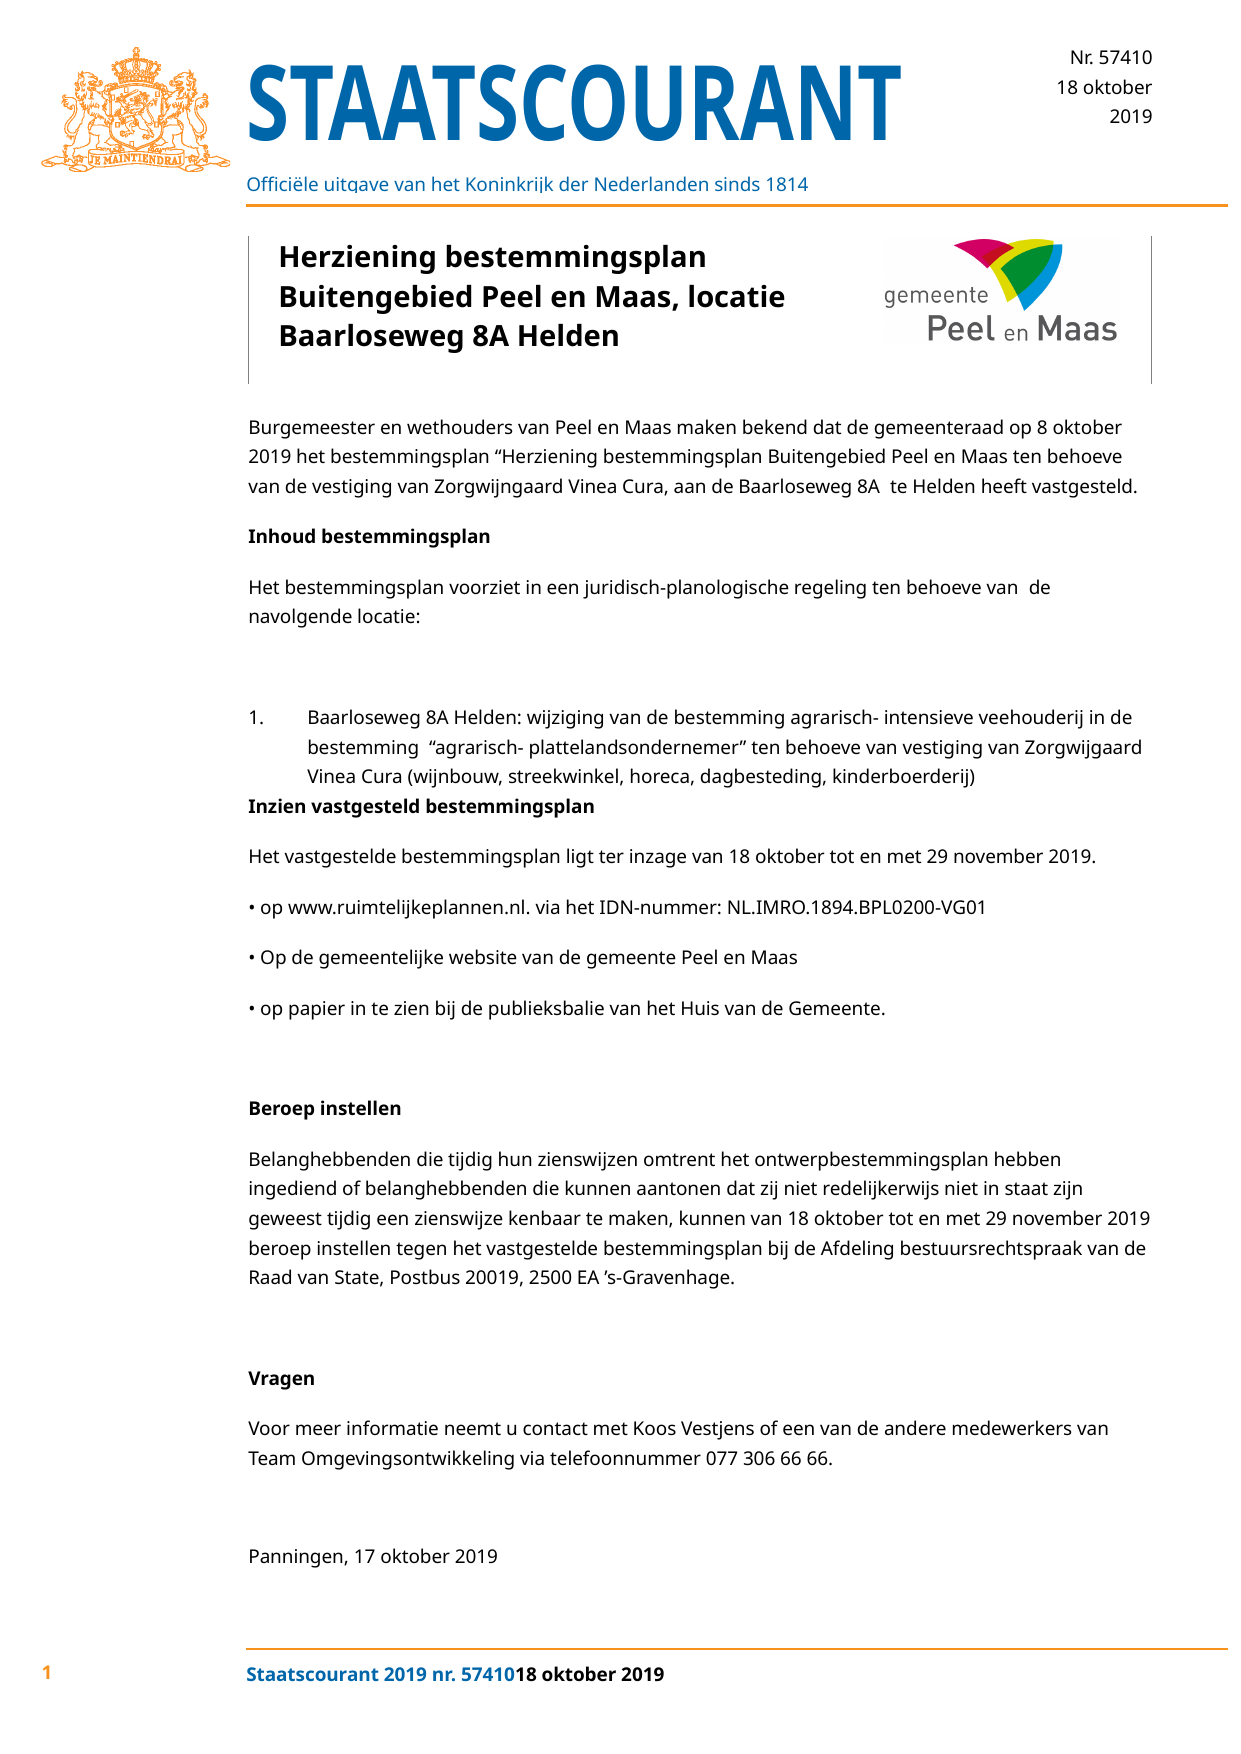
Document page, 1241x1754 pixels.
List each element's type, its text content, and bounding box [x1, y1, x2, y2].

text Panningen, 17 oktober 2019 [248, 1543, 1152, 1569]
text • op papier in te zien bij de publieksbalie van het Huis van de Gemeente. [248, 995, 1152, 1021]
table_header Herziening bestemmingsplan Buitengebied Peel en Maas, locatie Baarloseweg 8A Helden [249, 236, 850, 384]
text Inhoud bestemmingsplan [248, 523, 1152, 549]
list Baarloseweg 8A Helden: wijziging van de bestemming agrarisch- intensieve veehouderij in de bestemming “agrarisch- plattelandsondernemer” ten behoeve van vestiging van Zorgwijgaard Vinea Cura (wijnbouw, streekwinkel, horeca, dagbesteding, kinderboerderij) [248, 704, 1152, 789]
table_header [850, 236, 1151, 384]
text Vragen [248, 1365, 1152, 1391]
text Voor meer informatie neemt u contact met Koos Vestjens of een van de andere medewerkers van Team Omgevingsontwikkeling via telefoonnummer 077 306 66 66. [248, 1416, 1152, 1471]
text • Op de gemeentelijke website van de gemeente Peel en Maas [248, 944, 1152, 970]
text Burgemeester en wethouders van Peel en Maas maken bekend dat de gemeenteraad op 8 oktober 2019 het bestemmingsplan “Herziening bestemmingsplan Buitengebied Peel en Maas ten behoeve van de vestiging van Zorgwijngaard Vinea Cura, aan de Baarloseweg 8A te Helden heeft vastgesteld. [248, 414, 1152, 499]
text • op www.ruimtelijkeplannen.nl. via het IDN-nummer: NL.IMRO.1894.BPL0200-VG01 [248, 894, 1152, 920]
text Inzien vastgesteld bestemmingsplan [248, 793, 1152, 819]
text Beroep instellen [248, 1096, 1152, 1121]
picture [882, 236, 1119, 345]
picture [41, 47, 231, 172]
text Het vastgestelde bestemmingsplan ligt ter inzage van 18 oktober tot en met 29 november 2019. [248, 843, 1152, 869]
text Belanghebbenden die tijdig hun zienswijzen omtrent het ontwerpbestemmingsplan hebben ingediend of belanghebbenden die kunnen aantonen dat zij niet redelijkerwijs niet in staat zijn geweest tijdig een zienswijze kenbaar te maken, kunnen van 18 oktober tot en met 29 november 2019 beroep instellen tegen het vastgestelde bestemmingsplan bij de Afdeling bestuursrechtspraak van de Raad van State, Postbus 20019, 2500 EA ’s-Gravenhage. [248, 1146, 1152, 1290]
text Het bestemmingsplan voorziet in een juridisch-planologische regeling ten behoeve van de navolgende locatie: [248, 574, 1152, 629]
